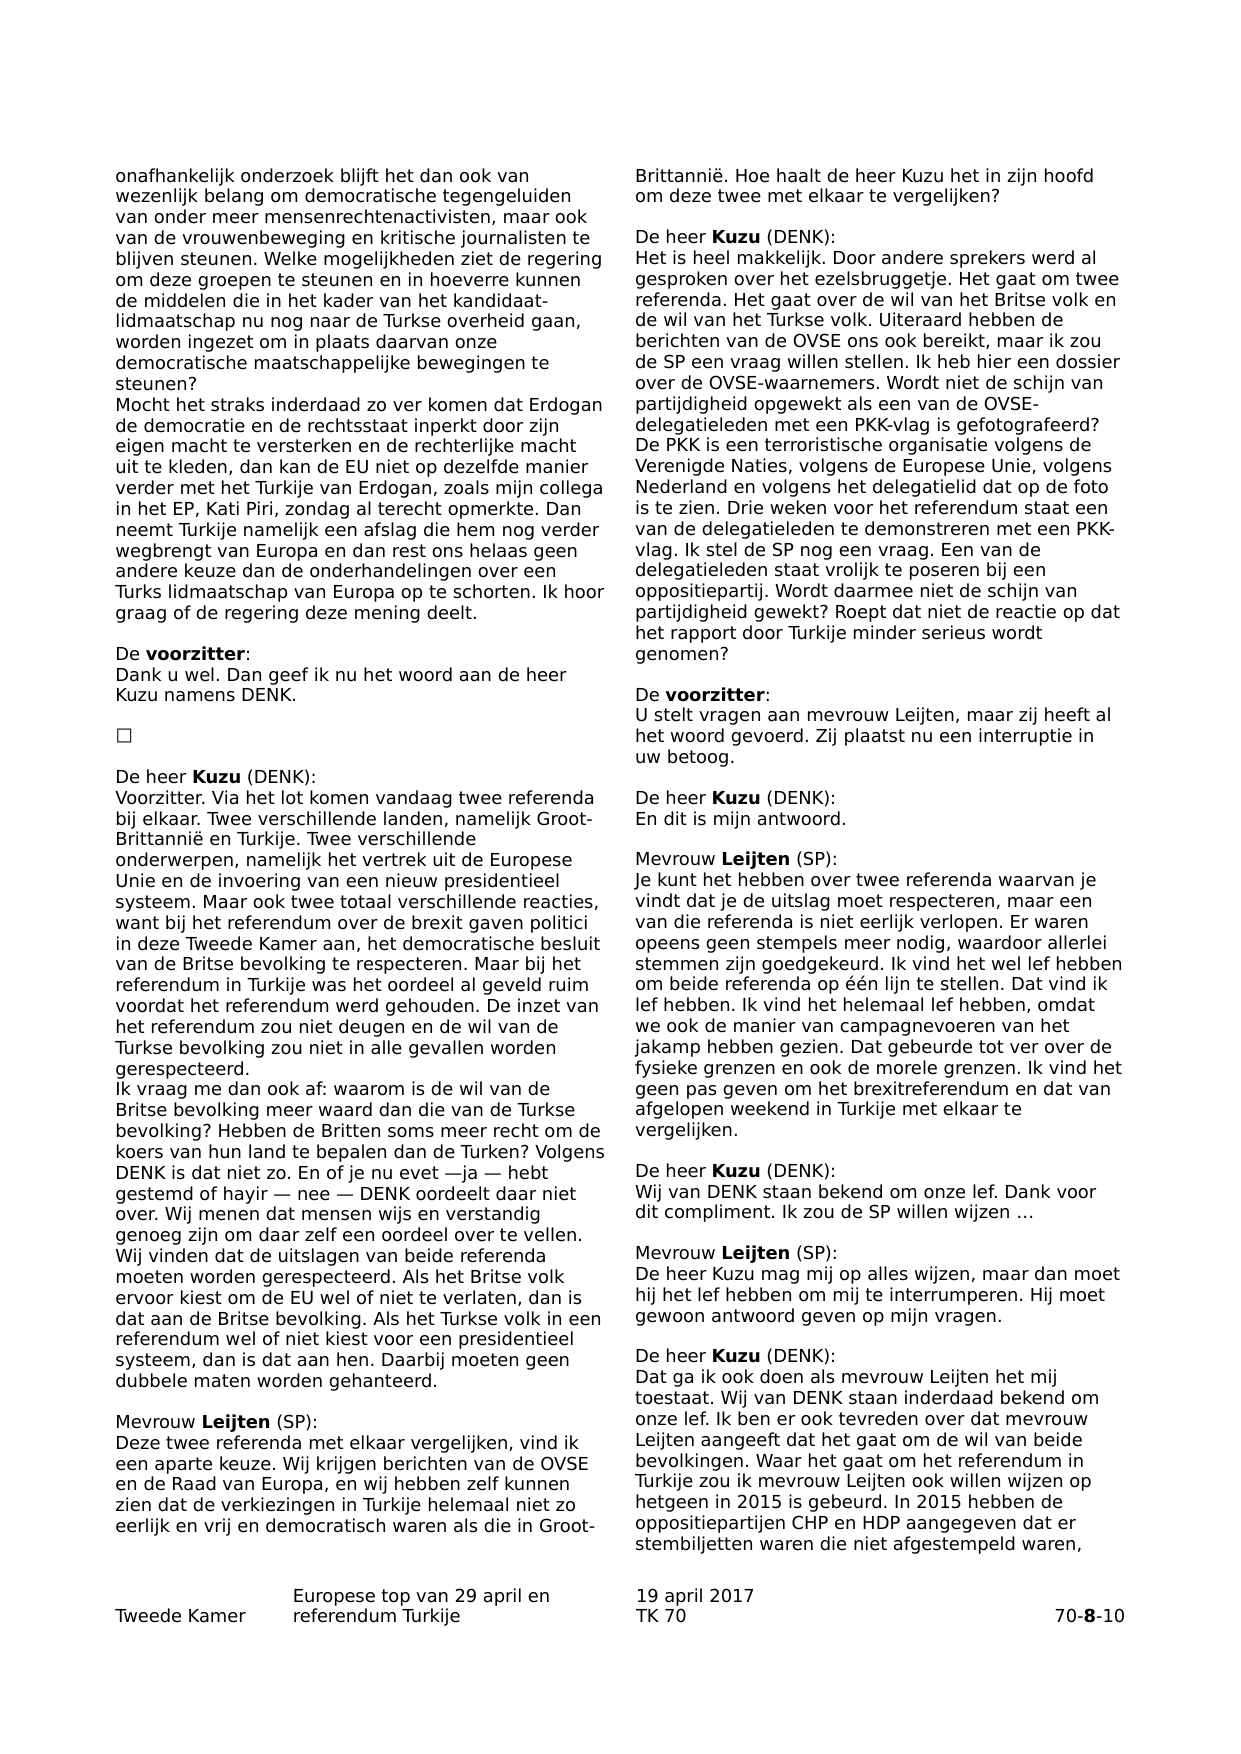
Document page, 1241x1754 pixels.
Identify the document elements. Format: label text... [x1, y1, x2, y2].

text Je kunt het hebben over twee referenda waarvan je vindt dat je de uitslag moet respecteren, maar een van die referenda is niet eerlijk verlopen. Er waren opeens geen stempels meer nodig, waardoor allerlei stemmen zijn goedgekeurd. Ik vind het wel lef hebben om beide referenda op één lijn te stellen. Dat vind ik lef hebben. Ik vind het helemaal lef hebben, omdat we ook de manier van campagnevoeren van het jakamp hebben gezien. Dat gebeurde tot ver over de fysieke grenzen en ook de morele grenzen. Ik vind het geen pas geven om het brexitreferendum en dat van afgelopen weekend in Turkije met elkaar te vergelijken. [635, 870, 1125, 1141]
text De heer Kuzu (DENK): [635, 1346, 1125, 1367]
text Dank u wel. Dan geef ik nu het woord aan de heer Kuzu namens DENK. [115, 664, 605, 706]
text Ik vraag me dan ook af: waarom is de wil van de Britse bevolking meer waard dan die van de Turkse bevolking? Hebben de Britten soms meer recht om de koers van hun land te bepalen dan de Turken? Volgens DENK is dat niet zo. En of je nu evet —ja — hebt gestemd of hayir — nee — DENK oordeelt daar niet over. Wij menen dat mensen wijs en verstandig genoeg zijn om daar zelf een oordeel over te vellen. Wij vinden dat de uitslagen van beide referenda moeten worden gerespecteerd. Als het Britse volk ervoor kiest om de EU wel of niet te verlaten, dan is dat aan de Britse bevolking. Als het Turkse volk in een referendum wel of niet kiest voor een presidentieel systeem, dan is dat aan hen. Daarbij moeten geen dubbele maten worden gehanteerd. [115, 1079, 605, 1392]
text Wij van DENK staan bekend om onze lef. Dank voor dit compliment. Ik zou de SP willen wijzen … [635, 1181, 1125, 1223]
text De voorzitter: [635, 684, 1125, 705]
text De heer Kuzu (DENK): [635, 1161, 1125, 1181]
text De heer Kuzu mag mij op alles wijzen, maar dan moet hij het lef hebben om mij te interrumperen. Hij moet gewoon antwoord geven op mijn vragen. [635, 1264, 1125, 1326]
text Brittannië. Hoe haalt de heer Kuzu het in zijn hoofd om deze twee met elkaar te vergelijken? [635, 165, 1125, 207]
text U stelt vragen aan mevrouw Leijten, maar zij heeft al het woord gevoerd. Zij plaatst nu een interruptie in uw betoog. [635, 705, 1125, 768]
text Mevrouw Leijten (SP): [635, 849, 1125, 870]
text Dat ga ik ook doen als mevrouw Leijten het mij toestaat. Wij van DENK staan inderdaad bekend om onze lef. Ik ben er ook tevreden over dat mevrouw Leijten aangeeft dat het gaat om de wil van beide bevolkingen. Waar het gaat om het referendum in Turkije zou ik mevrouw Leijten ook willen wijzen op hetgeen in 2015 is gebeurd. In 2015 hebben de oppositiepartijen CHP en HDP aangegeven dat er stembiljetten waren die niet afgestempeld waren, [635, 1367, 1125, 1554]
text De heer Kuzu (DENK): [635, 788, 1125, 808]
text Het is heel makkelijk. Door andere sprekers werd al gesproken over het ezelsbruggetje. Het gaat om twee referenda. Het gaat over de wil van het Britse volk en de wil van het Turkse volk. Uiteraard hebben de berichten van de OVSE ons ook bereikt, maar ik zou de SP een vraag willen stellen. Ik heb hier een dossier over de OVSE-waarnemers. Wordt niet de schijn van partijdigheid opgewekt als een van de OVSE-delegatieleden met een PKK-vlag is gefotografeerd? De PKK is een terroristische organisatie volgens de Verenigde Naties, volgens de Europese Unie, volgens Nederland en volgens het delegatielid dat op de foto is te zien. Drie weken voor het referendum staat een van de delegatieleden te demonstreren met een PKK-vlag. Ik stel de SP nog een vraag. Een van de delegatieleden staat vrolijk te poseren bij een oppositiepartij. Wordt daarmee niet de schijn van partijdigheid gewekt? Roept dat niet de reactie op dat het rapport door Turkije minder serieus wordt genomen? [635, 248, 1125, 664]
text En dit is mijn antwoord. [635, 808, 1125, 829]
text onafhankelijk onderzoek blijft het dan ook van wezenlijk belang om democratische tegengeluiden van onder meer mensenrechtenactivisten, maar ook van de vrouwenbeweging en kritische journalisten te blijven steunen. Welke mogelijkheden ziet de regering om deze groepen te steunen en in hoeverre kunnen de middelen die in het kader van het kandidaat-lidmaatschap nu nog naar de Turkse overheid gaan, worden ingezet om in plaats daarvan onze democratische maatschappelijke bewegingen te steunen? [115, 165, 605, 394]
text De heer Kuzu (DENK): [115, 767, 605, 787]
text De heer Kuzu (DENK): [635, 227, 1125, 248]
text Voorzitter. Via het lot komen vandaag twee referenda bij elkaar. Twee verschillende landen, namelijk Groot-Brittannië en Turkije. Twee verschillende onderwerpen, namelijk het vertrek uit de Europese Unie en de invoering van een nieuw presidentieel systeem. Maar ook twee totaal verschillende reacties, want bij het referendum over de brexit gaven politici in deze Tweede Kamer aan, het democratische besluit van de Britse bevolking te respecteren. Maar bij het referendum in Turkije was het oordeel al geveld ruim voordat het referendum werd gehouden. De inzet van het referendum zou niet deugen en de wil van de Turkse bevolking zou niet in alle gevallen worden gerespecteerd. [115, 787, 605, 1079]
text ⬜ [115, 726, 605, 747]
text De voorzitter: [115, 644, 605, 664]
text Mevrouw Leijten (SP): [115, 1412, 605, 1432]
text Deze twee referenda met elkaar vergelijken, vind ik een aparte keuze. Wij krijgen berichten van de OVSE en de Raad van Europa, en wij hebben zelf kunnen zien dat de verkiezingen in Turkije helemaal niet zo eerlijk en vrij en democratisch waren als die in Groot- [115, 1432, 605, 1537]
text Mevrouw Leijten (SP): [635, 1243, 1125, 1264]
text Mocht het straks inderdaad zo ver komen dat Erdogan de democratie en de rechtsstaat inperkt door zijn eigen macht te versterken en de rechterlijke macht uit te kleden, dan kan de EU niet op dezelfde manier verder met het Turkije van Erdogan, zoals mijn collega in het EP, Kati Piri, zondag al terecht opmerkte. Dan neemt Turkije namelijk een afslag die hem nog verder wegbrengt van Europa en dan rest ons helaas geen andere keuze dan de onderhandelingen over een Turks lidmaatschap van Europa op te schorten. Ik hoor graag of de regering deze mening deelt. [115, 394, 605, 624]
